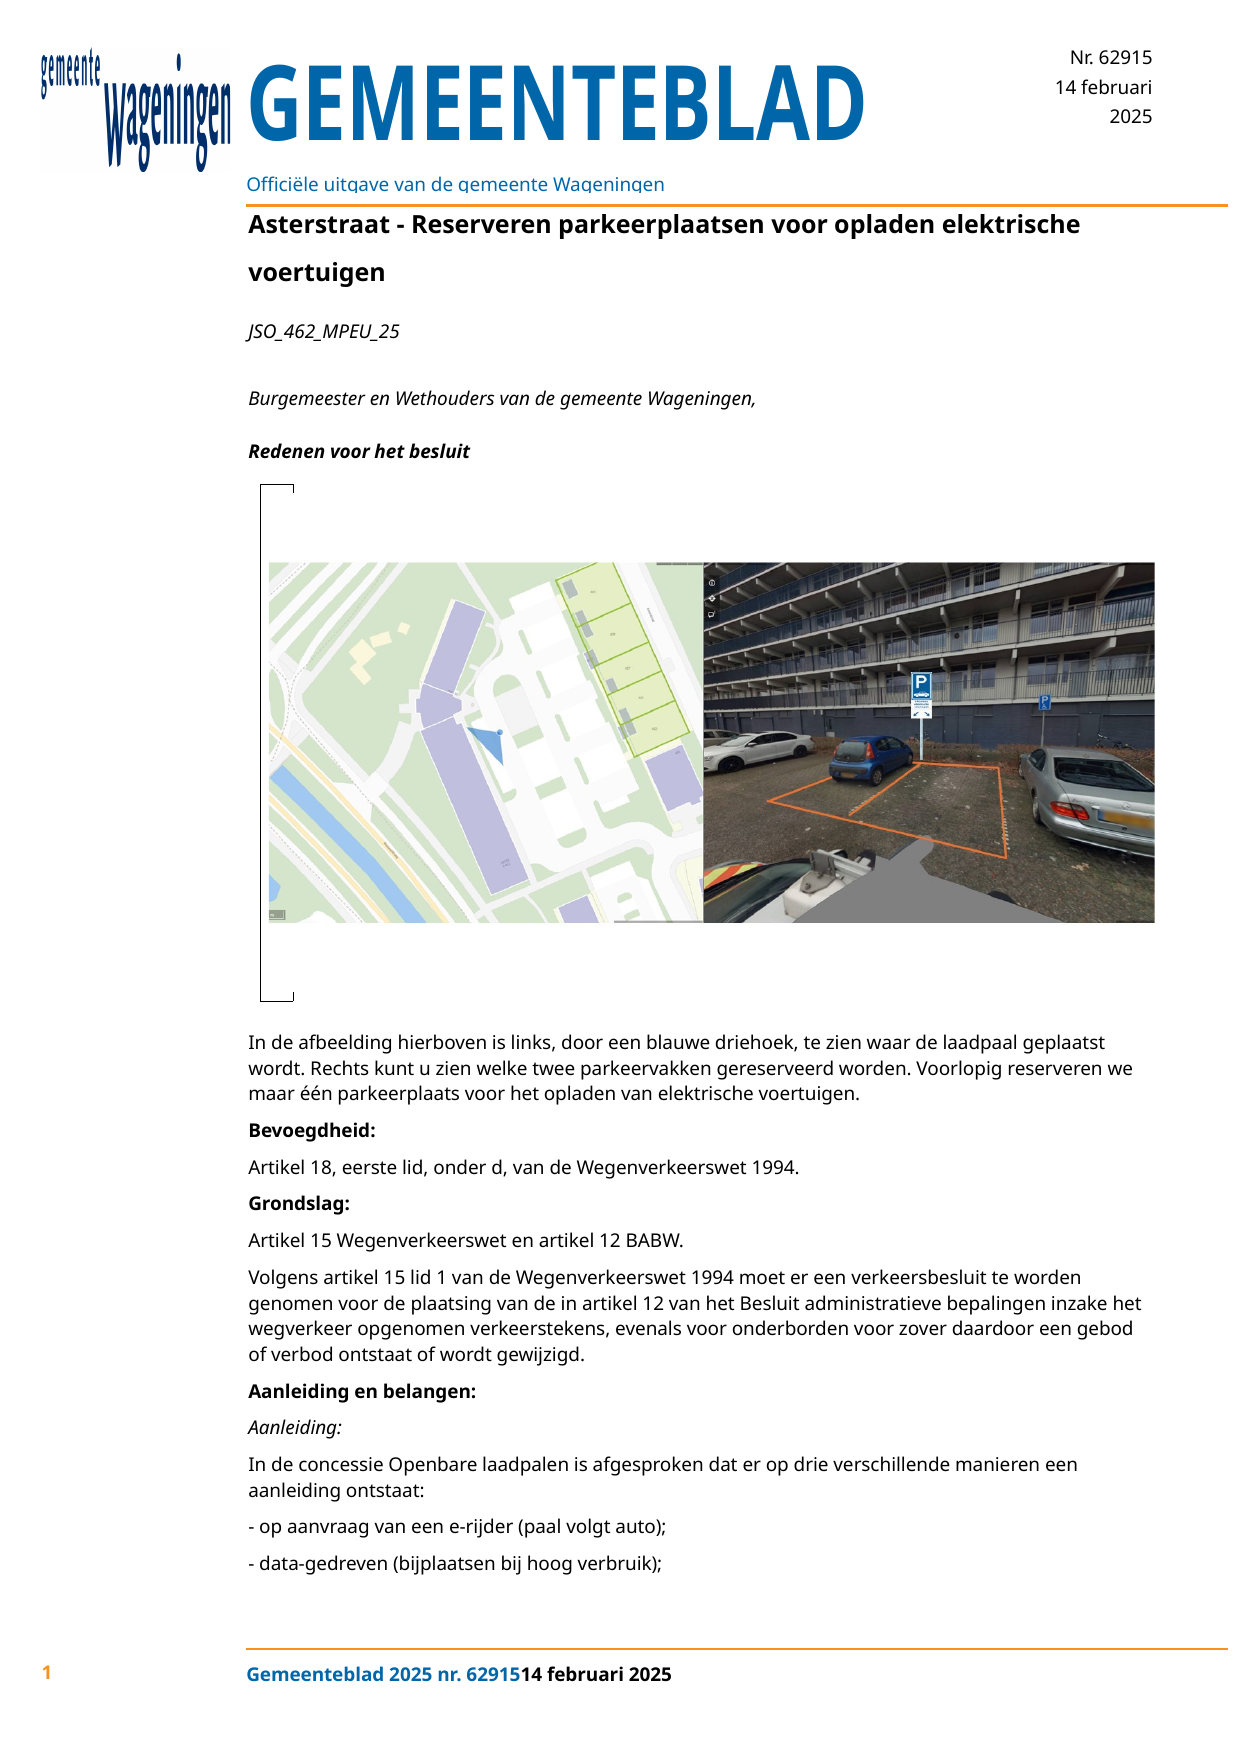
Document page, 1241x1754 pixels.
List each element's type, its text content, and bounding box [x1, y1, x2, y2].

text Artikel 15 Wegenverkeerswet en artikel 12 BABW. [248, 1227, 1152, 1253]
picture [41, 47, 231, 172]
text Burgemeester en Wethouders van de gemeente Wageningen, [248, 386, 1152, 411]
text - op aanvraag van een e-rijder (paal volgt auto); [248, 1513, 1152, 1539]
text In de concessie Openbare laadpalen is afgesproken dat er op drie verschillende manieren een aanleiding ontstaat: [248, 1451, 1152, 1503]
text Aanleiding en belangen: [248, 1378, 1152, 1403]
picture [268, 493, 1155, 992]
text Grondslag: [248, 1191, 1152, 1216]
text In de afbeelding hierboven is links, door een blauwe driehoek, te zien waar de laadpaal geplaatst wordt. Rechts kunt u zien welke twee parkeervakken gereserveerd worden. Voorlopig reserveren we maar één parkeerplaats voor het opladen van elektrische voertuigen. [248, 1029, 1152, 1106]
text Redenen voor het besluit [248, 438, 1152, 464]
text Bevoegdheid: [248, 1117, 1152, 1143]
text Artikel 18, eerste lid, onder d, van de Wegenverkeerswet 1994. [248, 1154, 1152, 1180]
text Asterstraat - Reserveren parkeerplaatsen voor opladen elektrische voertuigen [248, 207, 1152, 288]
text - data-gedreven (bijplaatsen bij hoog verbruik); [248, 1550, 1152, 1576]
text JSO_462_MPEU_25 [248, 318, 1152, 344]
text Aanleiding: [248, 1414, 1152, 1440]
text Volgens artikel 15 lid 1 van de Wegenverkeerswet 1994 moet er een verkeersbesluit te worden genomen voor de plaatsing van de in artikel 12 van het Besluit administratieve bepalingen inzake het wegverkeer opgenomen verkeerstekens, evenals voor onderborden voor zover daardoor een gebod of verbod ontstaat of wordt gewijzigd. [248, 1264, 1152, 1367]
